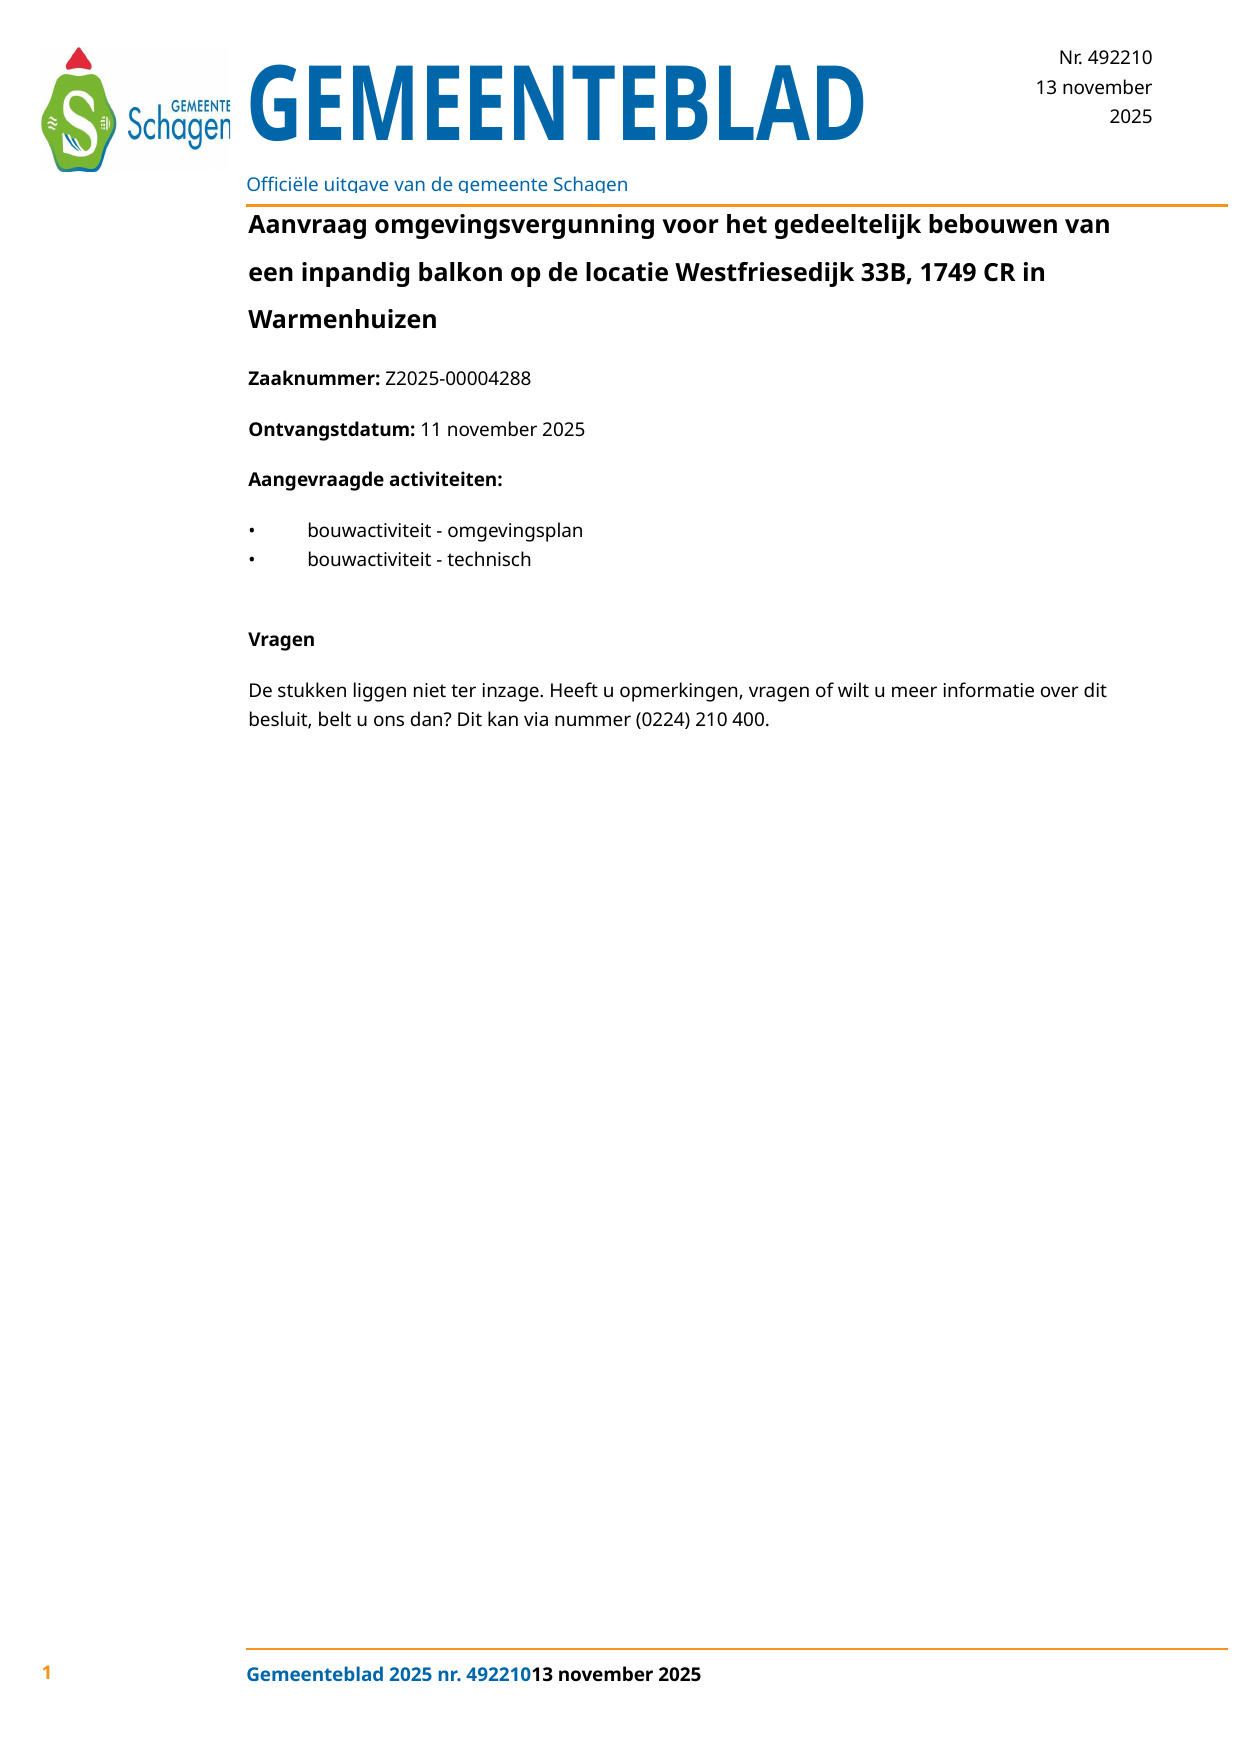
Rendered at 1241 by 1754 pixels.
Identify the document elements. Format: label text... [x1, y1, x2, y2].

text Ontvangstdatum: 11 november 2025 [248, 416, 1152, 442]
picture [41, 47, 231, 172]
text Aanvraag omgevingsvergunning voor het gedeeltelijk bebouwen van een inpandig balkon op de locatie Westfriesedijk 33B, 1749 CR in Warmenhuizen [248, 207, 1152, 336]
list bouwactiviteit - technisch [248, 546, 1152, 572]
text Vragen [248, 626, 1152, 652]
list bouwactiviteit - omgevingsplan [248, 517, 1152, 542]
text Aangevraagde activiteiten: [248, 466, 1152, 492]
text Zaaknummer: Z2025-00004288 [248, 366, 1152, 391]
text De stukken liggen niet ter inzage. Heeft u opmerkingen, vragen of wilt u meer informatie over dit besluit, belt u ons dan? Dit kan via nummer (0224) 210 400. [248, 677, 1152, 732]
